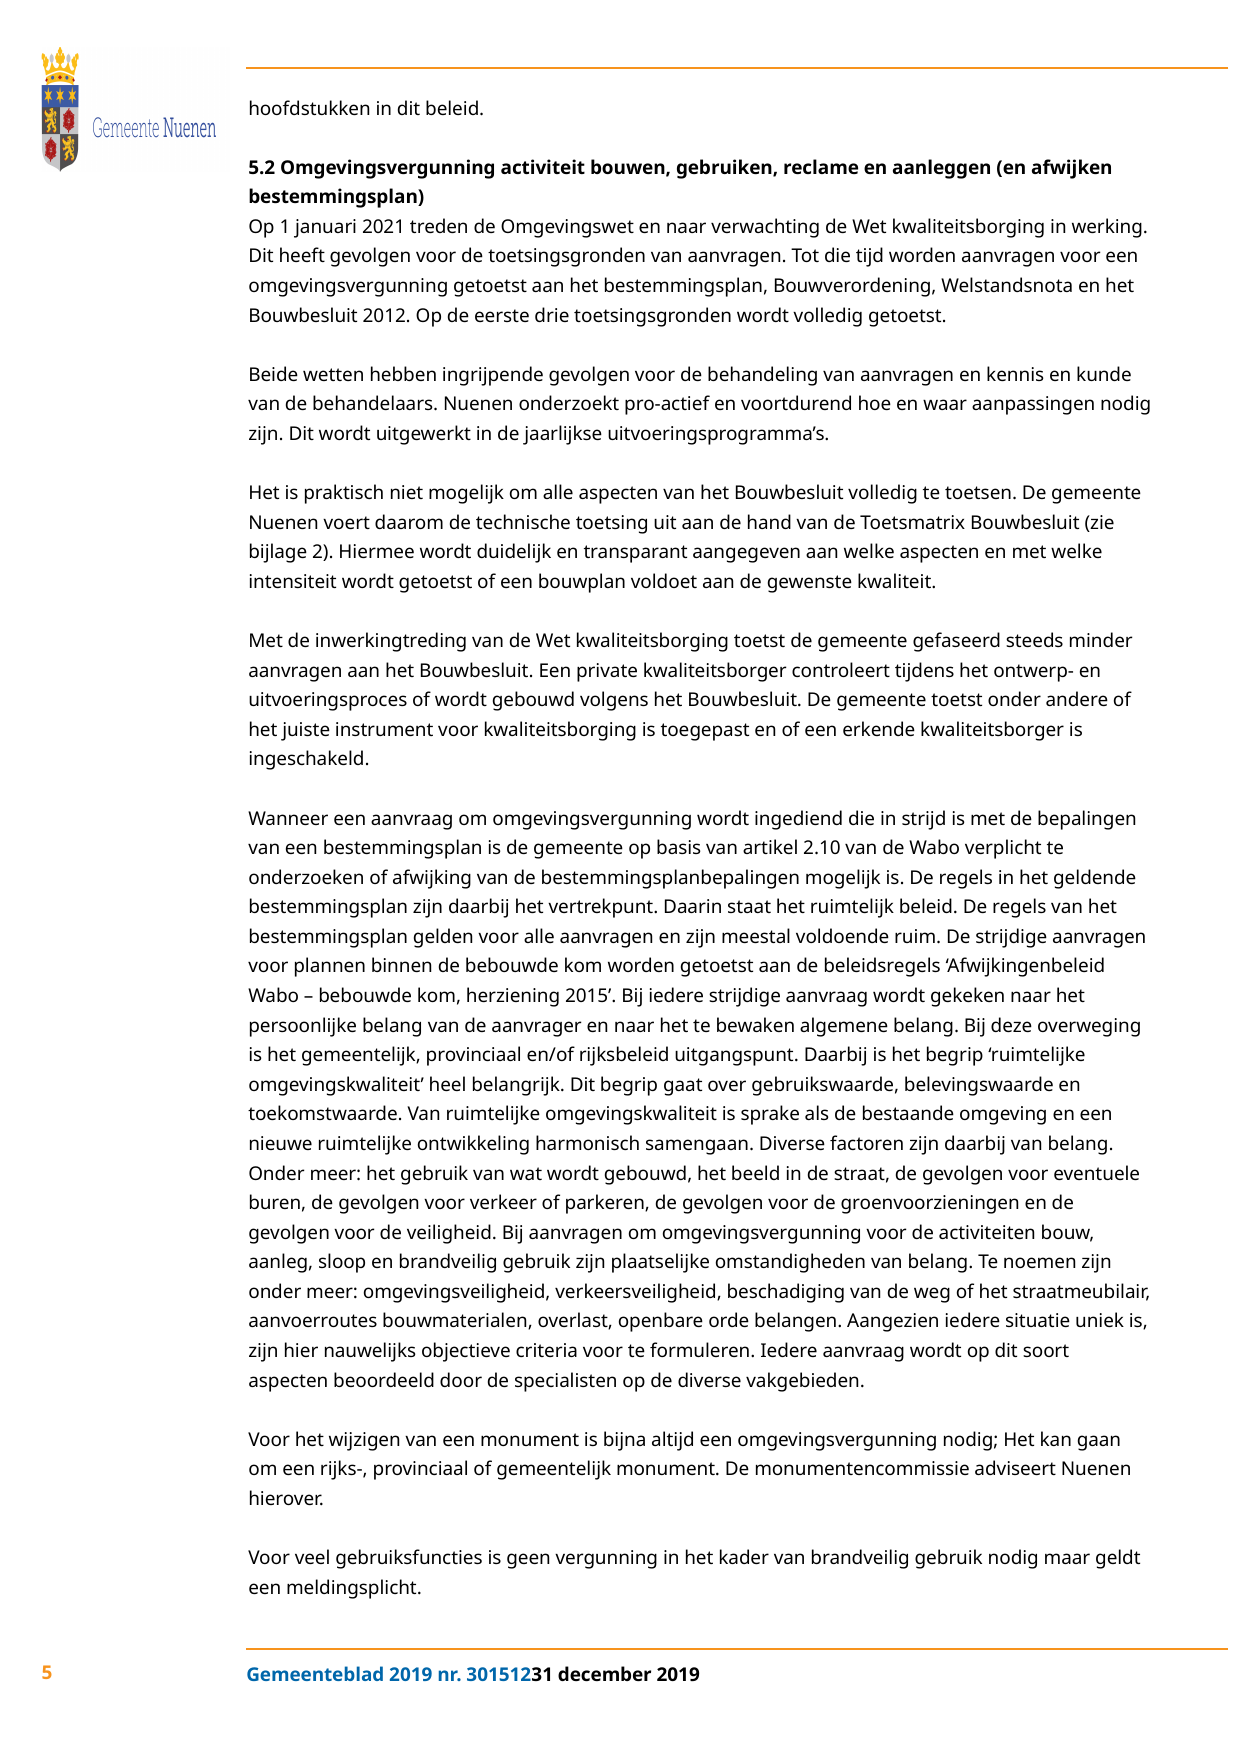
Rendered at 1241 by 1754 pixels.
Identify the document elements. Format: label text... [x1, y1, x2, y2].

text Voor het wijzigen van een monument is bijna altijd een omgevingsvergunning nodig; Het kan gaan om een rijks-, provinciaal of gemeentelijk monument. De monumentencommissie adviseert Nuenen hierover. [248, 1426, 1152, 1511]
text hoofdstukken in dit beleid. [248, 95, 1152, 121]
text Wanneer een aanvraag om omgevingsvergunning wordt ingediend die in strijd is met de bepalingen van een bestemmingsplan is de gemeente op basis van artikel 2.10 van de Wabo verplicht te onderzoeken of afwijking van de bestemmingsplanbepalingen mogelijk is. De regels in het geldende bestemmingsplan zijn daarbij het vertrekpunt. Daarin staat het ruimtelijk beleid. De regels van het bestemmingsplan gelden voor alle aanvragen en zijn meestal voldoende ruim. De strijdige aanvragen voor plannen binnen de bebouwde kom worden getoetst aan de beleidsregels ‘Afwijkingenbeleid Wabo – bebouwde kom, herziening 2015’. Bij iedere strijdige aanvraag wordt gekeken naar het persoonlijke belang van de aanvrager en naar het te bewaken algemene belang. Bij deze overweging is het gemeentelijk, provinciaal en/of rijksbeleid uitgangspunt. Daarbij is het begrip ‘ruimtelijke omgevingskwaliteit’ heel belangrijk. Dit begrip gaat over gebruikswaarde, belevingswaarde en toekomstwaarde. Van ruimtelijke omgevingskwaliteit is sprake als de bestaande omgeving en een nieuwe ruimtelijke ontwikkeling harmonisch samengaan. Diverse factoren zijn daarbij van belang. Onder meer: het gebruik van wat wordt gebouwd, het beeld in de straat, de gevolgen voor eventuele buren, de gevolgen voor verkeer of parkeren, de gevolgen voor de groenvoorzieningen en de gevolgen voor de veiligheid. Bij aanvragen om omgevingsvergunning voor de activiteiten bouw, aanleg, sloop en brandveilig gebruik zijn plaatselijke omstandigheden van belang. Te noemen zijn onder meer: omgevingsveiligheid, verkeersveiligheid, beschadiging van de weg of het straatmeubilair, aanvoerroutes bouwmaterialen, overlast, openbare orde belangen. Aangezien iedere situatie uniek is, zijn hier nauwelijks objectieve criteria voor te formuleren. Iedere aanvraag wordt op dit soort aspecten beoordeeld door de specialisten op de diverse vakgebieden. [248, 805, 1152, 1393]
text Op 1 januari 2021 treden de Omgevingswet en naar verwachting de Wet kwaliteitsborging in werking. Dit heeft gevolgen voor de toetsingsgronden van aanvragen. Tot die tijd worden aanvragen voor een omgevingsvergunning getoetst aan het bestemmingsplan, Bouwverordening, Welstandsnota en het Bouwbesluit 2012. Op de eerste drie toetsingsgronden wordt volledig getoetst. [248, 213, 1152, 328]
text Met de inwerkingtreding van de Wet kwaliteitsborging toetst de gemeente gefaseerd steeds minder aanvragen aan het Bouwbesluit. Een private kwaliteitsborger controleert tijdens het ontwerp- en uitvoeringsproces of wordt gebouwd volgens het Bouwbesluit. De gemeente toetst onder andere of het juiste instrument voor kwaliteitsborging is toegepast en of een erkende kwaliteitsborger is ingeschakeld. [248, 627, 1152, 771]
text 5.2 Omgevingsvergunning activiteit bouwen, gebruiken, reclame en aanleggen (en afwijken bestemmingsplan) [248, 154, 1152, 209]
text Het is praktisch niet mogelijk om alle aspecten van het Bouwbesluit volledig te toetsen. De gemeente Nuenen voert daarom de technische toetsing uit aan de hand van de Toetsmatrix Bouwbesluit (zie bijlage 2). Hiermee wordt duidelijk en transparant aangegeven aan welke aspecten en met welke intensiteit wordt getoetst of een bouwplan voldoet aan de gewenste kwaliteit. [248, 479, 1152, 594]
text Beide wetten hebben ingrijpende gevolgen voor de behandeling van aanvragen en kennis en kunde van de behandelaars. Nuenen onderzoekt pro-actief en voortdurend hoe en waar aanpassingen nodig zijn. Dit wordt uitgewerkt in de jaarlijkse uitvoeringsprogramma’s. [248, 361, 1152, 446]
picture [41, 47, 231, 172]
text Voor veel gebruiksfuncties is geen vergunning in het kader van brandveilig gebruik nodig maar geldt een meldingsplicht. [248, 1544, 1152, 1600]
